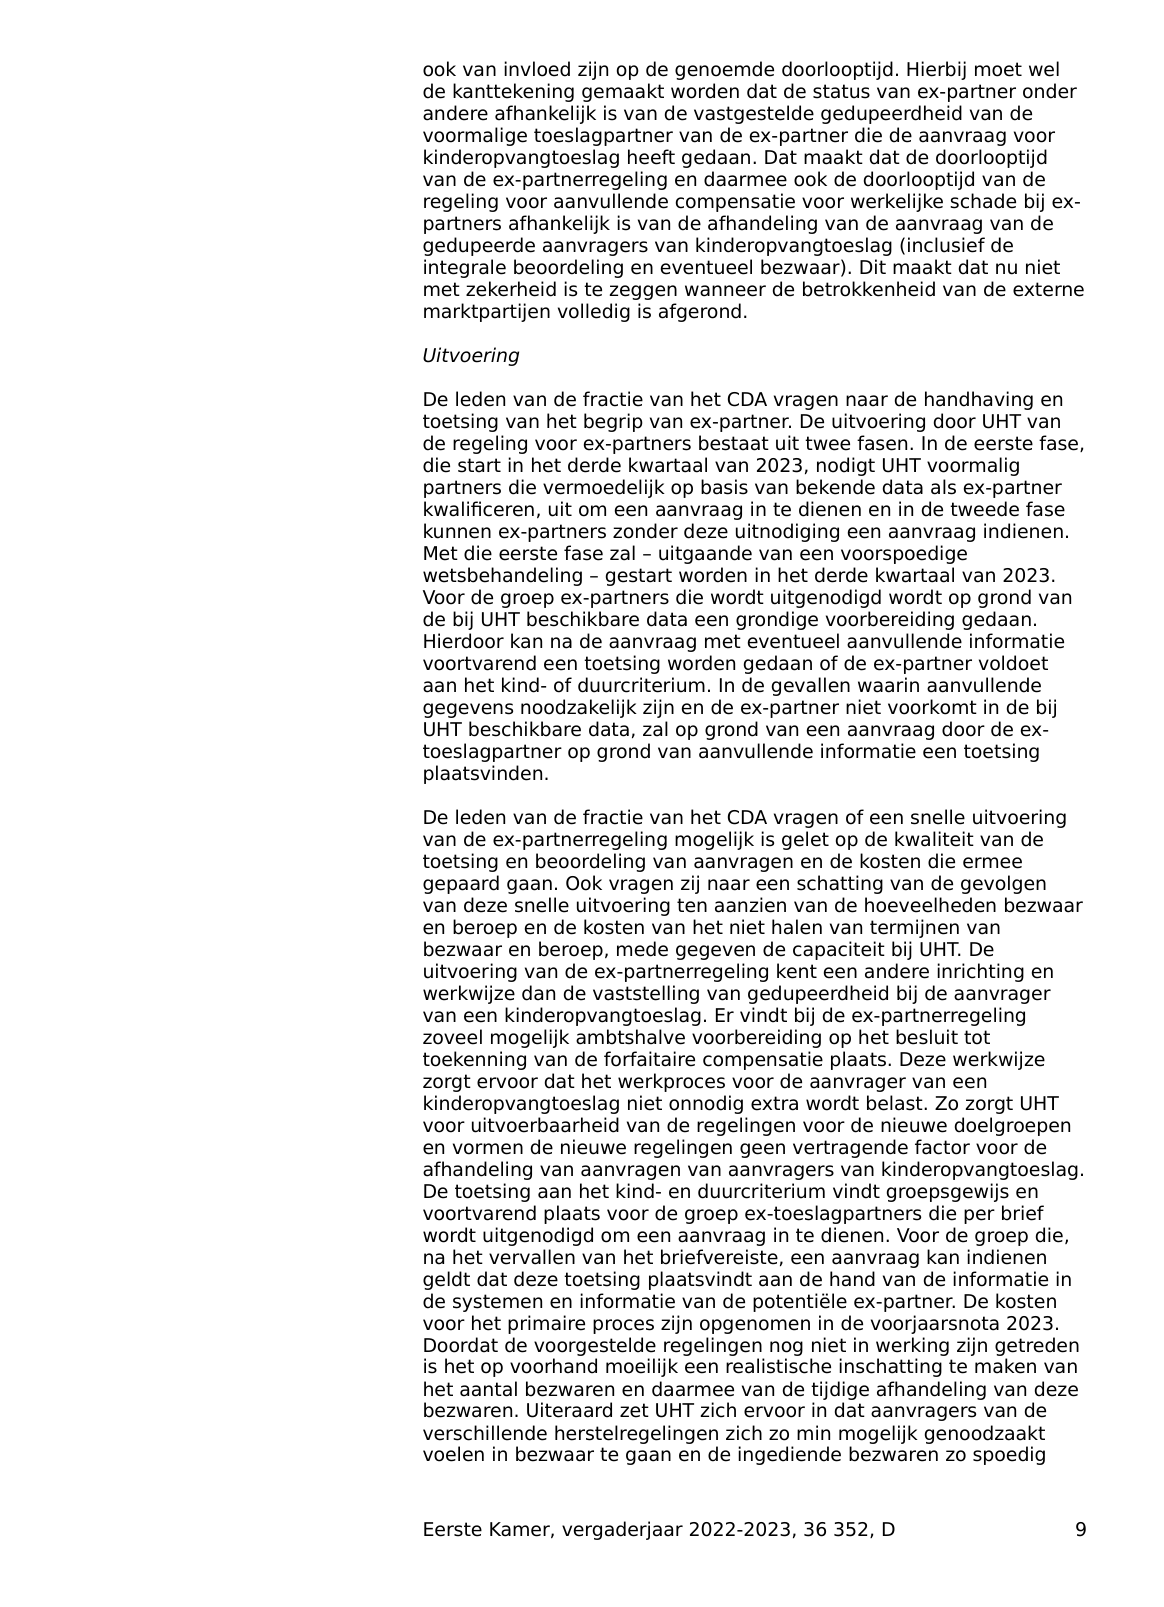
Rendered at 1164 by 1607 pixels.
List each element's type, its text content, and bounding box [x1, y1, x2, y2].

text De leden van de fractie van het CDA vragen of een snelle uitvoering van de ex-partnerregeling mogelijk is gelet op de kwaliteit van de toetsing en beoordeling van aanvragen en de kosten die ermee gepaard gaan. Ook vragen zij naar een schatting van de gevolgen van deze snelle uitvoering ten aanzien van de hoeveelheden bezwaar en beroep en de kosten van het niet halen van termijnen van bezwaar en beroep, mede gegeven de capaciteit bij UHT. De uitvoering van de ex-partnerregeling kent een andere inrichting en werkwijze dan de vaststelling van gedupeerdheid bij de aanvrager van een kinderopvangtoeslag. Er vindt bij de ex-partnerregeling zoveel mogelijk ambtshalve voorbereiding op het besluit tot toekenning van de forfaitaire compensatie plaats. Deze werkwijze zorgt ervoor dat het werkproces voor de aanvrager van een kinderopvangtoeslag niet onnodig extra wordt belast. Zo zorgt UHT voor uitvoerbaarheid van de regelingen voor de nieuwe doelgroepen en vormen de nieuwe regelingen geen vertragende factor voor de afhandeling van aanvragen van aanvragers van kinderopvangtoeslag. De toetsing aan het kind- en duurcriterium vindt groepsgewijs en voortvarend plaats voor de groep ex-toeslagpartners die per brief wordt uitgenodigd om een aanvraag in te dienen. Voor de groep die, na het vervallen van het briefvereiste, een aanvraag kan indienen geldt dat deze toetsing plaatsvindt aan de hand van de informatie in de systemen en informatie van de potentiële ex-partner. De kosten voor het primaire proces zijn opgenomen in de voorjaarsnota 2023. Doordat de voorgestelde regelingen nog niet in werking zijn getreden is het op voorhand moeilijk een realistische inschatting te maken van het aantal bezwaren en daarmee van de tijdige afhandeling van deze bezwaren. Uiteraard zet UHT zich ervoor in dat aanvragers van de verschillende herstelregelingen zich zo min mogelijk genoodzaakt voelen in bezwaar te gaan en de ingediende bezwaren zo spoedig [422, 807, 1087, 1466]
subtitle Uitvoering [422, 345, 1087, 367]
text De leden van de fractie van het CDA vragen naar de handhaving en toetsing van het begrip van ex-partner. De uitvoering door UHT van de regeling voor ex-partners bestaat uit twee fasen. In de eerste fase, die start in het derde kwartaal van 2023, nodigt UHT voormalig partners die vermoedelijk op basis van bekende data als ex-partner kwalificeren, uit om een aanvraag in te dienen en in de tweede fase kunnen ex-partners zonder deze uitnodiging een aanvraag indienen. Met die eerste fase zal – uitgaande van een voorspoedige wetsbehandeling – gestart worden in het derde kwartaal van 2023. Voor de groep ex-partners die wordt uitgenodigd wordt op grond van de bij UHT beschikbare data een grondige voorbereiding gedaan. Hierdoor kan na de aanvraag met eventueel aanvullende informatie voortvarend een toetsing worden gedaan of de ex-partner voldoet aan het kind- of duurcriterium. In de gevallen waarin aanvullende gegevens noodzakelijk zijn en de ex-partner niet voorkomt in de bij UHT beschikbare data, zal op grond van een aanvraag door de ex-toeslagpartner op grond van aanvullende informatie een toetsing plaatsvinden. [422, 389, 1087, 785]
text ook van invloed zijn op de genoemde doorlooptijd. Hierbij moet wel de kanttekening gemaakt worden dat de status van ex-partner onder andere afhankelijk is van de vastgestelde gedupeerdheid van de voormalige toeslagpartner van de ex-partner die de aanvraag voor kinderopvangtoeslag heeft gedaan. Dat maakt dat de doorlooptijd van de ex-partnerregeling en daarmee ook de doorlooptijd van de regeling voor aanvullende compensatie voor werkelijke schade bij ex-partners afhankelijk is van de afhandeling van de aanvraag van de gedupeerde aanvragers van kinderopvangtoeslag (inclusief de integrale beoordeling en eventueel bezwaar). Dit maakt dat nu niet met zekerheid is te zeggen wanneer de betrokkenheid van de externe marktpartijen volledig is afgerond. [422, 59, 1087, 323]
